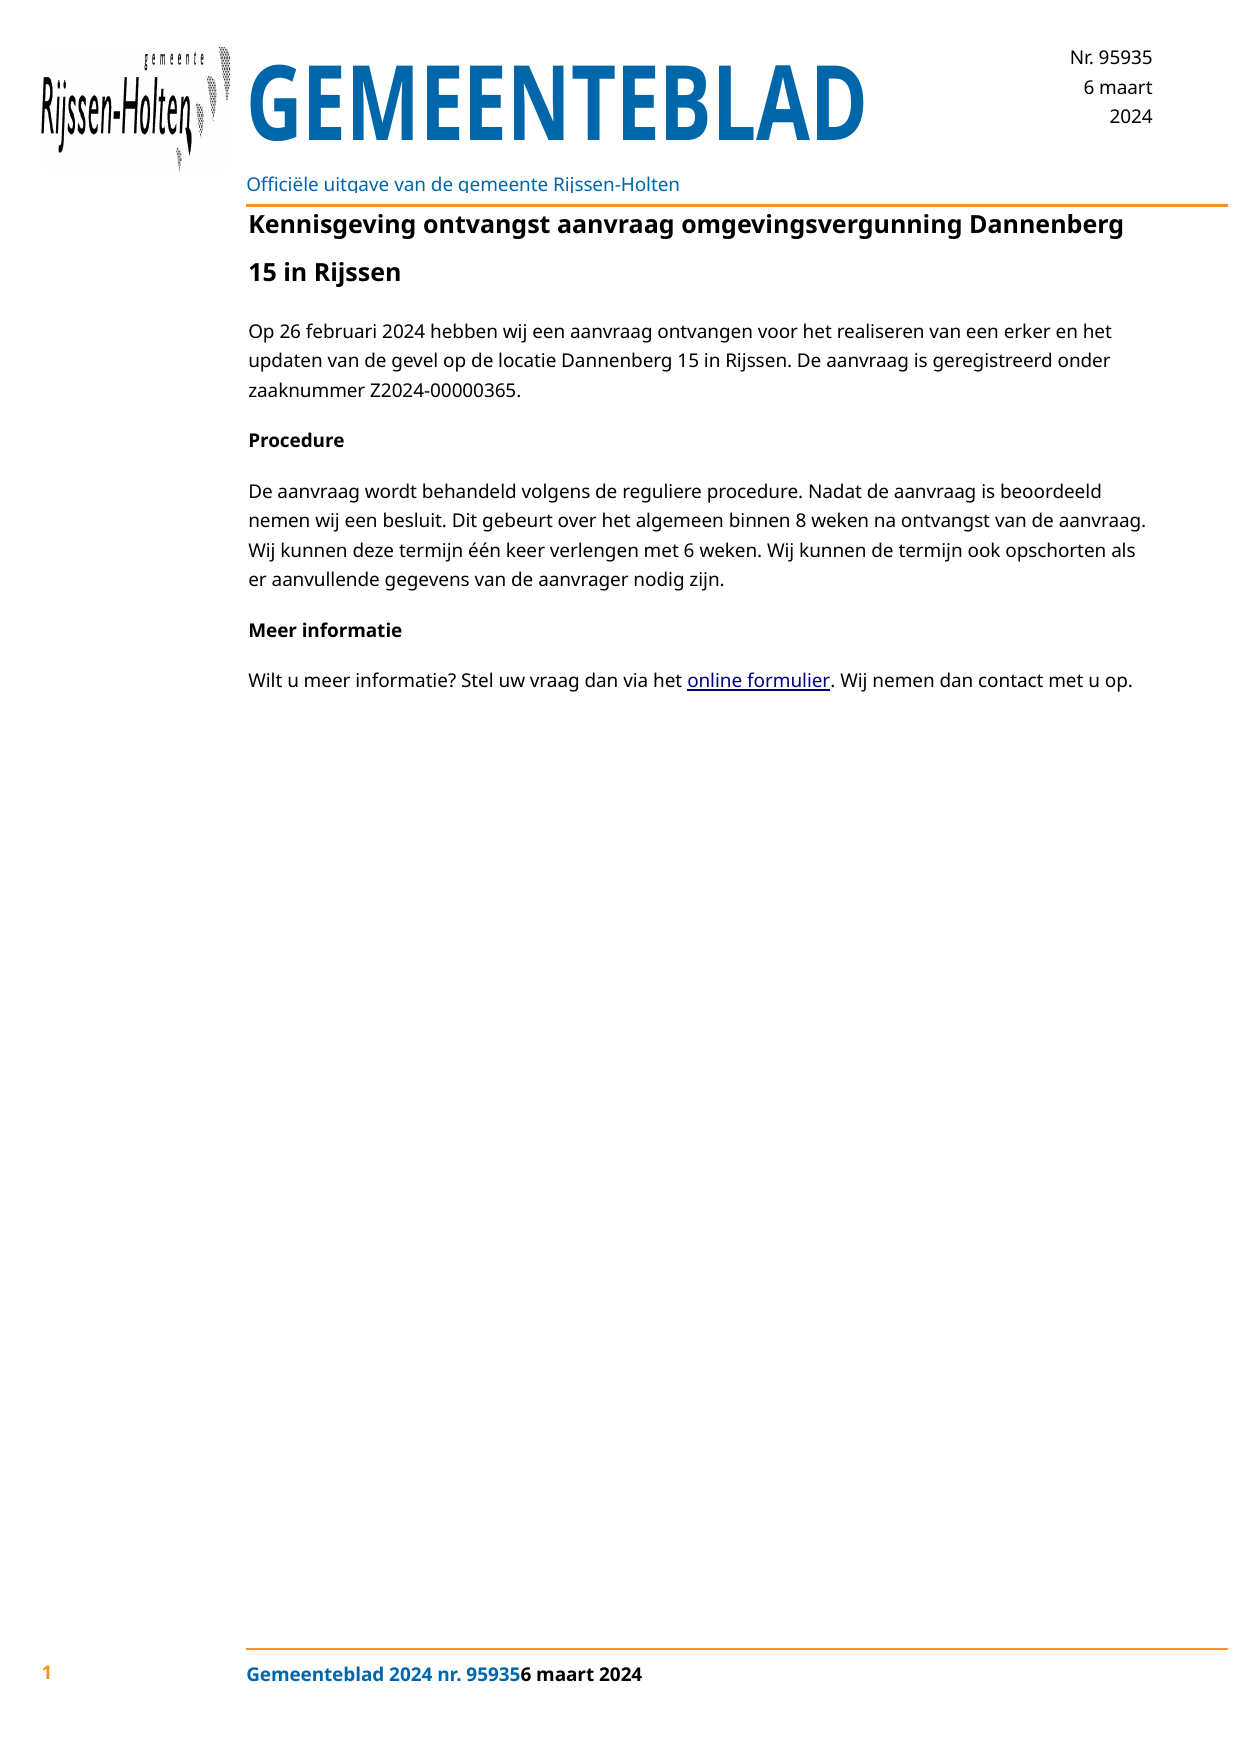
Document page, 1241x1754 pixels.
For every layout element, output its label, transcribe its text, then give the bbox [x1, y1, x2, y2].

text Wilt u meer informatie? Stel uw vraag dan via het online formulier. Wij nemen dan contact met u op. [248, 667, 1152, 693]
text Op 26 februari 2024 hebben wij een aanvraag ontvangen voor het realiseren van een erker en het updaten van de gevel op de locatie Dannenberg 15 in Rijssen. De aanvraag is geregistreerd onder zaaknummer Z2024-00000365. [248, 318, 1152, 403]
text De aanvraag wordt behandeld volgens de reguliere procedure. Nadat de aanvraag is beoordeeld nemen wij een besluit. Dit gebeurt over het algemeen binnen 8 weken na ontvangst van de aanvraag. Wij kunnen deze termijn één keer verlengen met 6 weken. Wij kunnen de termijn ook opschorten als er aanvullende gegevens van de aanvrager nodig zijn. [248, 478, 1152, 592]
text Procedure [248, 427, 1152, 453]
text Kennisgeving ontvangst aanvraag omgevingsvergunning Dannenberg 15 in Rijssen [248, 207, 1152, 288]
picture [41, 47, 231, 172]
text Meer informatie [248, 617, 1152, 643]
